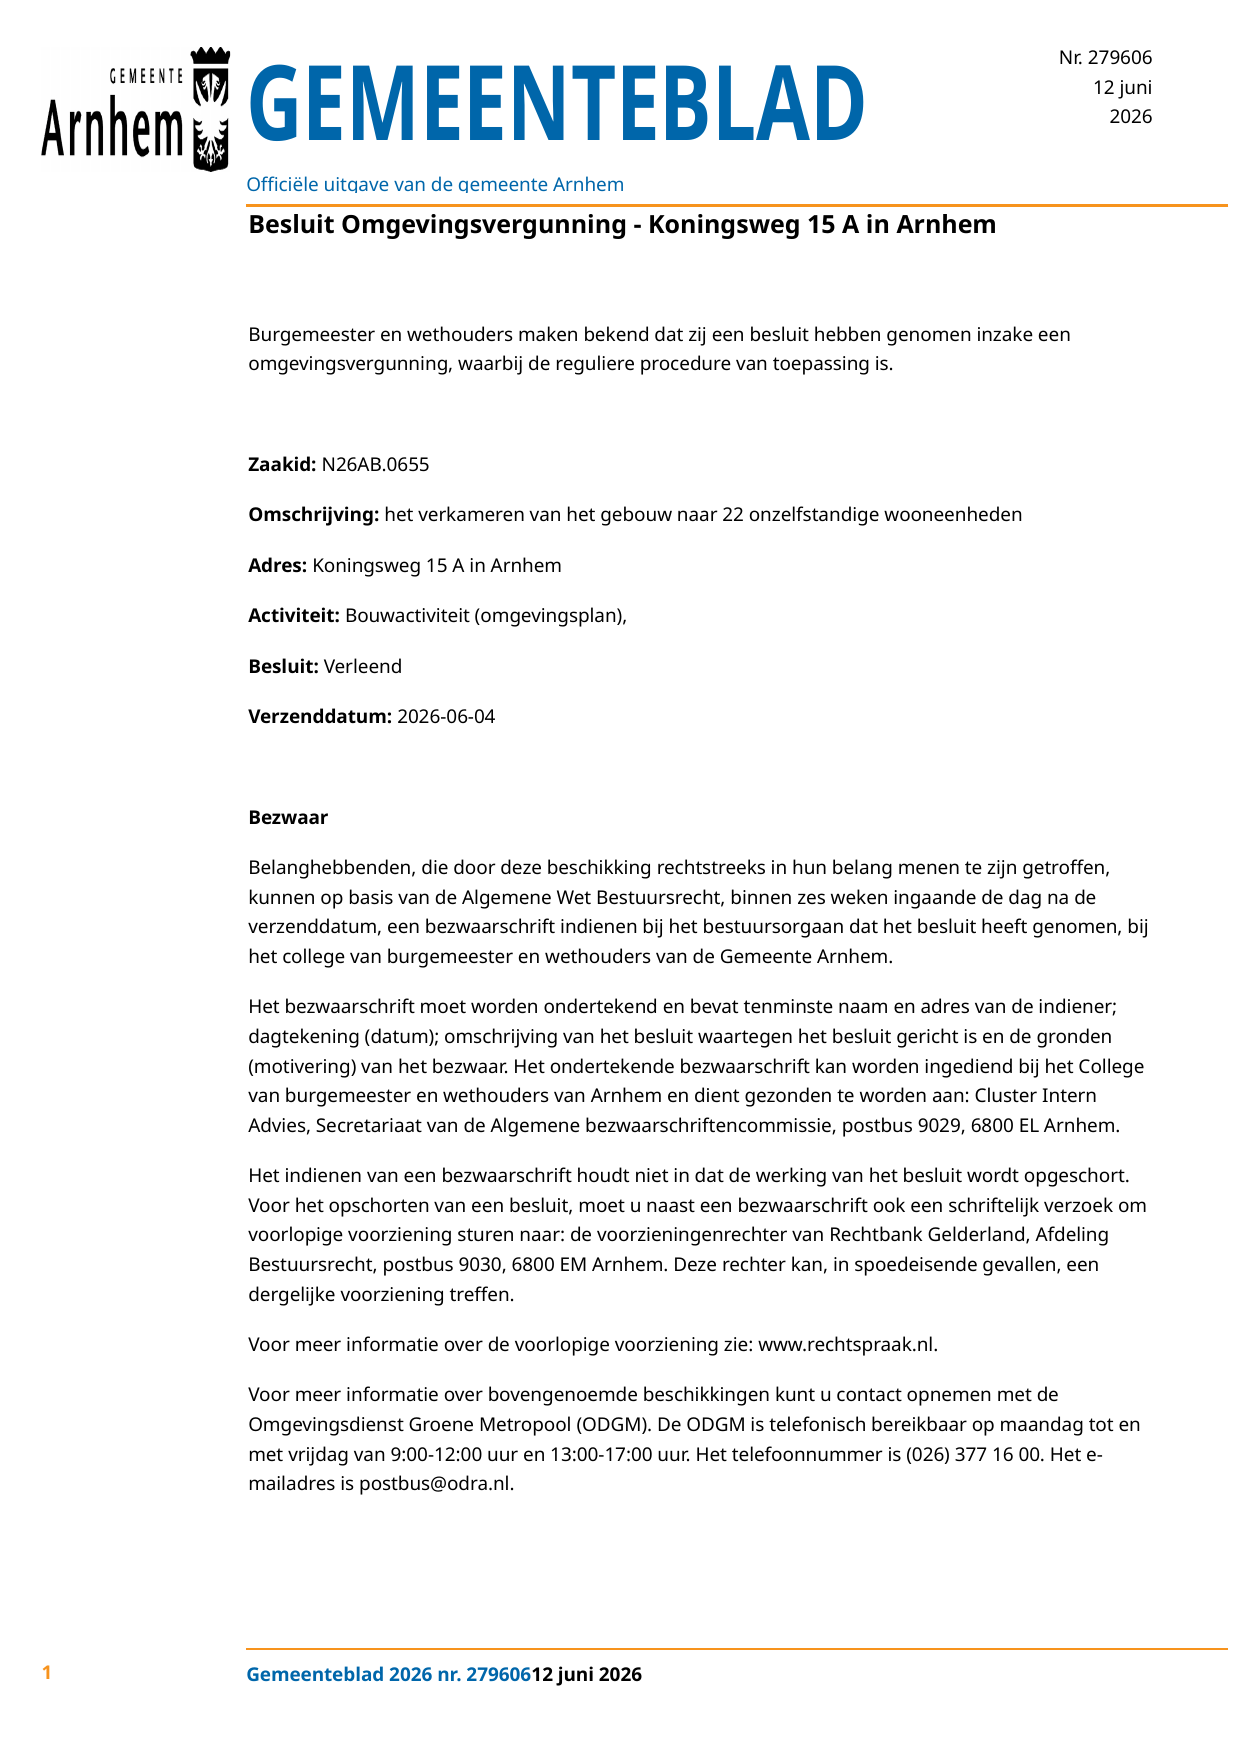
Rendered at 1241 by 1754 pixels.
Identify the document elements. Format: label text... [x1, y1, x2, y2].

text Besluit: Verleend [248, 653, 1152, 678]
text Belanghebbenden, die door deze beschikking rechtstreeks in hun belang menen te zijn getroffen, kunnen op basis van de Algemene Wet Bestuursrecht, binnen zes weken ingaande de dag na de verzenddatum, een bezwaarschrift indienen bij het bestuursorgaan dat het besluit heeft genomen, bij het college van burgemeester en wethouders van de Gemeente Arnhem. [248, 854, 1152, 969]
picture [41, 47, 231, 172]
text Zaakid: N26AB.0655 [248, 451, 1152, 477]
text Bezwaar [248, 804, 1152, 830]
text Burgemeester en wethouders maken bekend dat zij een besluit hebben genomen inzake een omgevingsvergunning, waarbij de reguliere procedure van toepassing is. [248, 321, 1152, 376]
text Adres: Koningsweg 15 A in Arnhem [248, 552, 1152, 578]
text Verzenddatum: 2026-06-04 [248, 703, 1152, 729]
text Omschrijving: het verkameren van het gebouw naar 22 onzelfstandige wooneenheden [248, 502, 1152, 527]
text Besluit Omgevingsvergunning - Koningsweg 15 A in Arnhem [248, 207, 1152, 241]
text Het indienen van een bezwaarschrift houdt niet in dat de werking van het besluit wordt opgeschort. Voor het opschorten van een besluit, moet u naast een bezwaarschrift ook een schriftelijk verzoek om voorlopige voorziening sturen naar: de voorzieningenrechter van Rechtbank Gelderland, Afdeling Bestuursrecht, postbus 9030, 6800 EM Arnhem. Deze rechter kan, in spoedeisende gevallen, een dergelijke voorziening treffen. [248, 1162, 1152, 1306]
text Voor meer informatie over bovengenoemde beschikkingen kunt u contact opnemen met de Omgevingsdienst Groene Metropool (ODGM). De ODGM is telefonisch bereikbaar op maandag tot en met vrijdag van 9:00-12:00 uur en 13:00-17:00 uur. Het telefoonnummer is (026) 377 16 00. Het e-mailadres is postbus@odra.nl. [248, 1382, 1152, 1496]
text Voor meer informatie over de voorlopige voorziening zie: www.rechtspraak.nl. [248, 1331, 1152, 1357]
text Het bezwaarschrift moet worden ondertekend en bevat tenminste naam en adres van de indiener; dagtekening (datum); omschrijving van het besluit waartegen het besluit gericht is en de gronden (motivering) van het bezwaar. Het ondertekende bezwaarschrift kan worden ingediend bij het College van burgemeester en wethouders van Arnhem en dient gezonden te worden aan: Cluster Intern Advies, Secretariaat van de Algemene bezwaarschriftencommissie, postbus 9029, 6800 EL Arnhem. [248, 994, 1152, 1138]
text Activiteit: Bouwactiviteit (omgevingsplan), [248, 602, 1152, 628]
